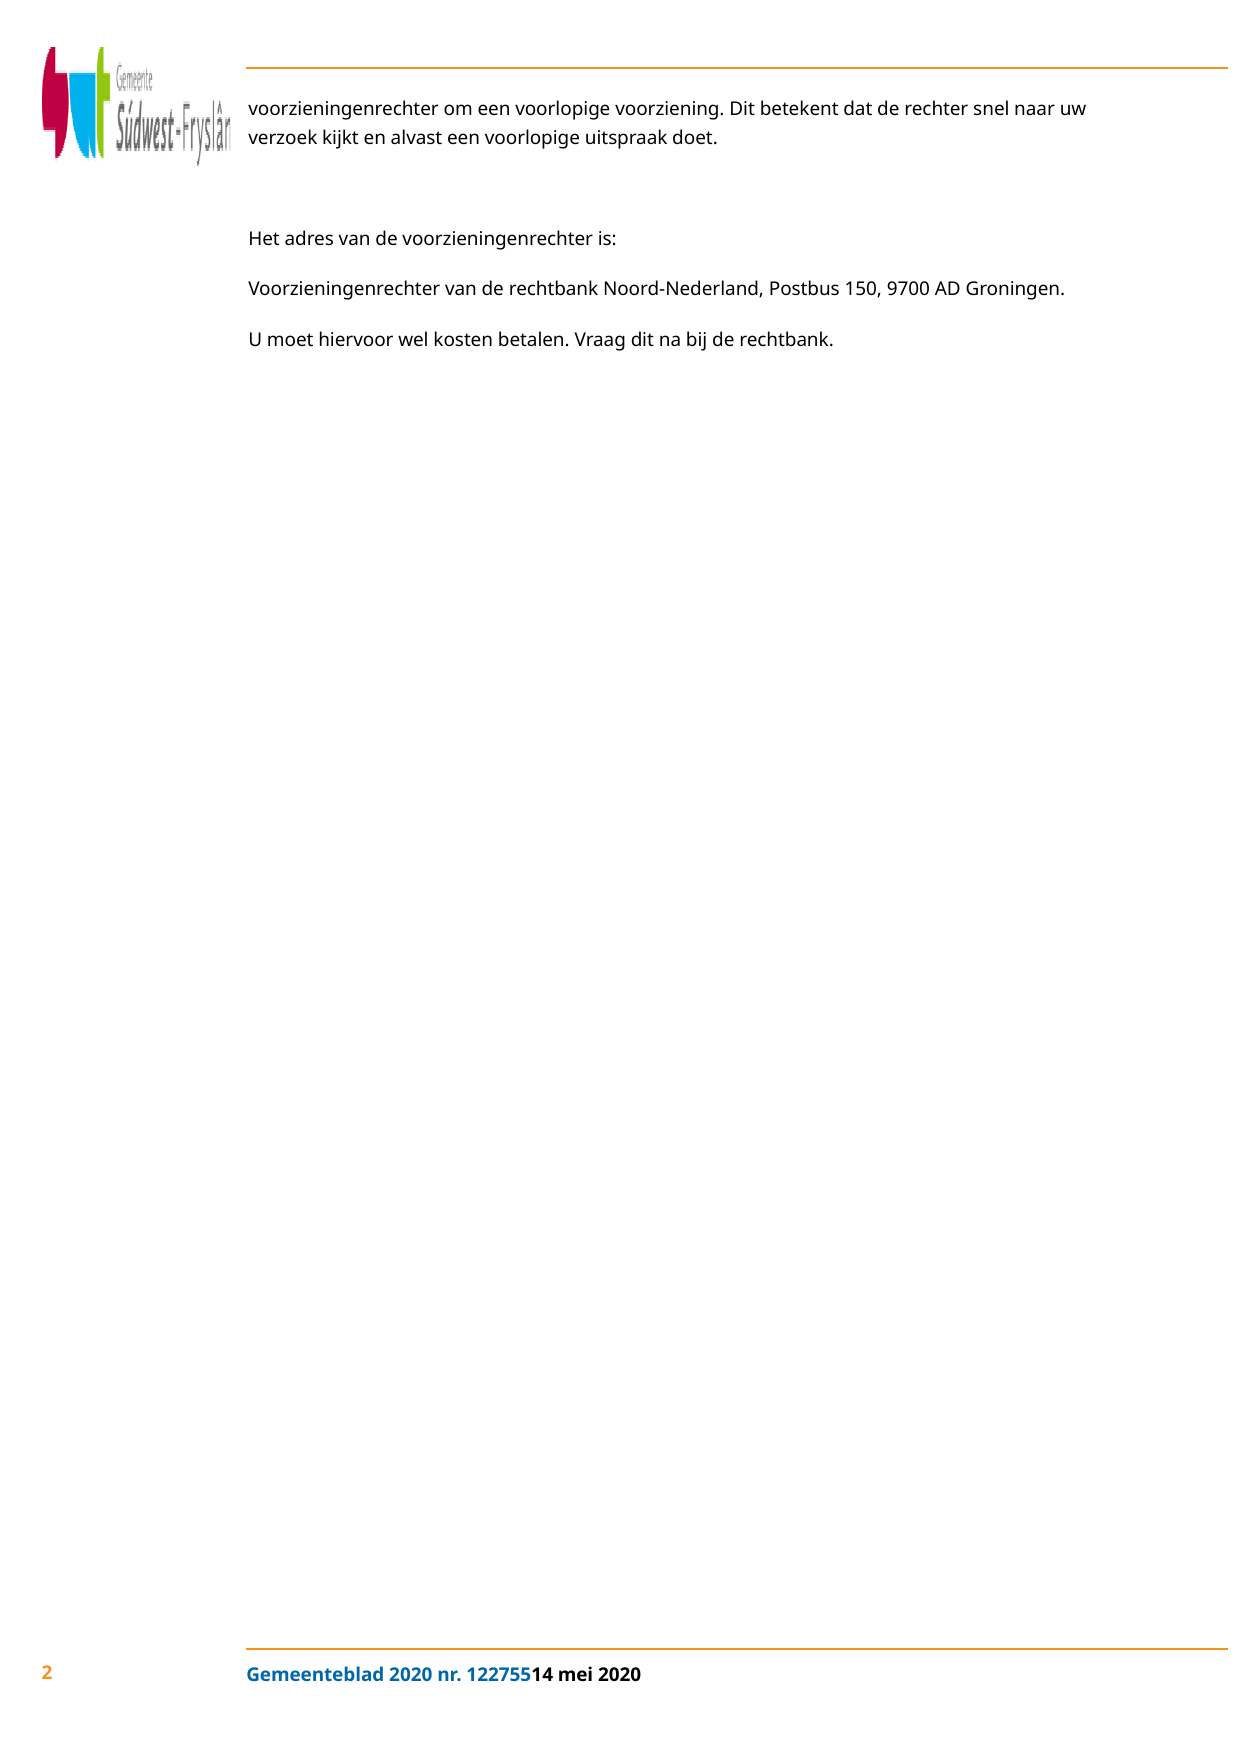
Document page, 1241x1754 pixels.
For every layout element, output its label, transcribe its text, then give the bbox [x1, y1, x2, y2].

text U moet hiervoor wel kosten betalen. Vraag dit na bij de rechtbank. [248, 326, 1152, 352]
text Het adres van de voorzieningenrechter is: [248, 225, 1152, 251]
picture [41, 47, 231, 172]
text Voorzieningenrechter van de rechtbank Noord-Nederland, Postbus 150, 9700 AD Groningen. [248, 276, 1152, 301]
text voorzieningenrechter om een voorlopige voorziening. Dit betekent dat de rechter snel naar uw verzoek kijkt en alvast een voorlopige uitspraak doet. [248, 95, 1152, 150]
